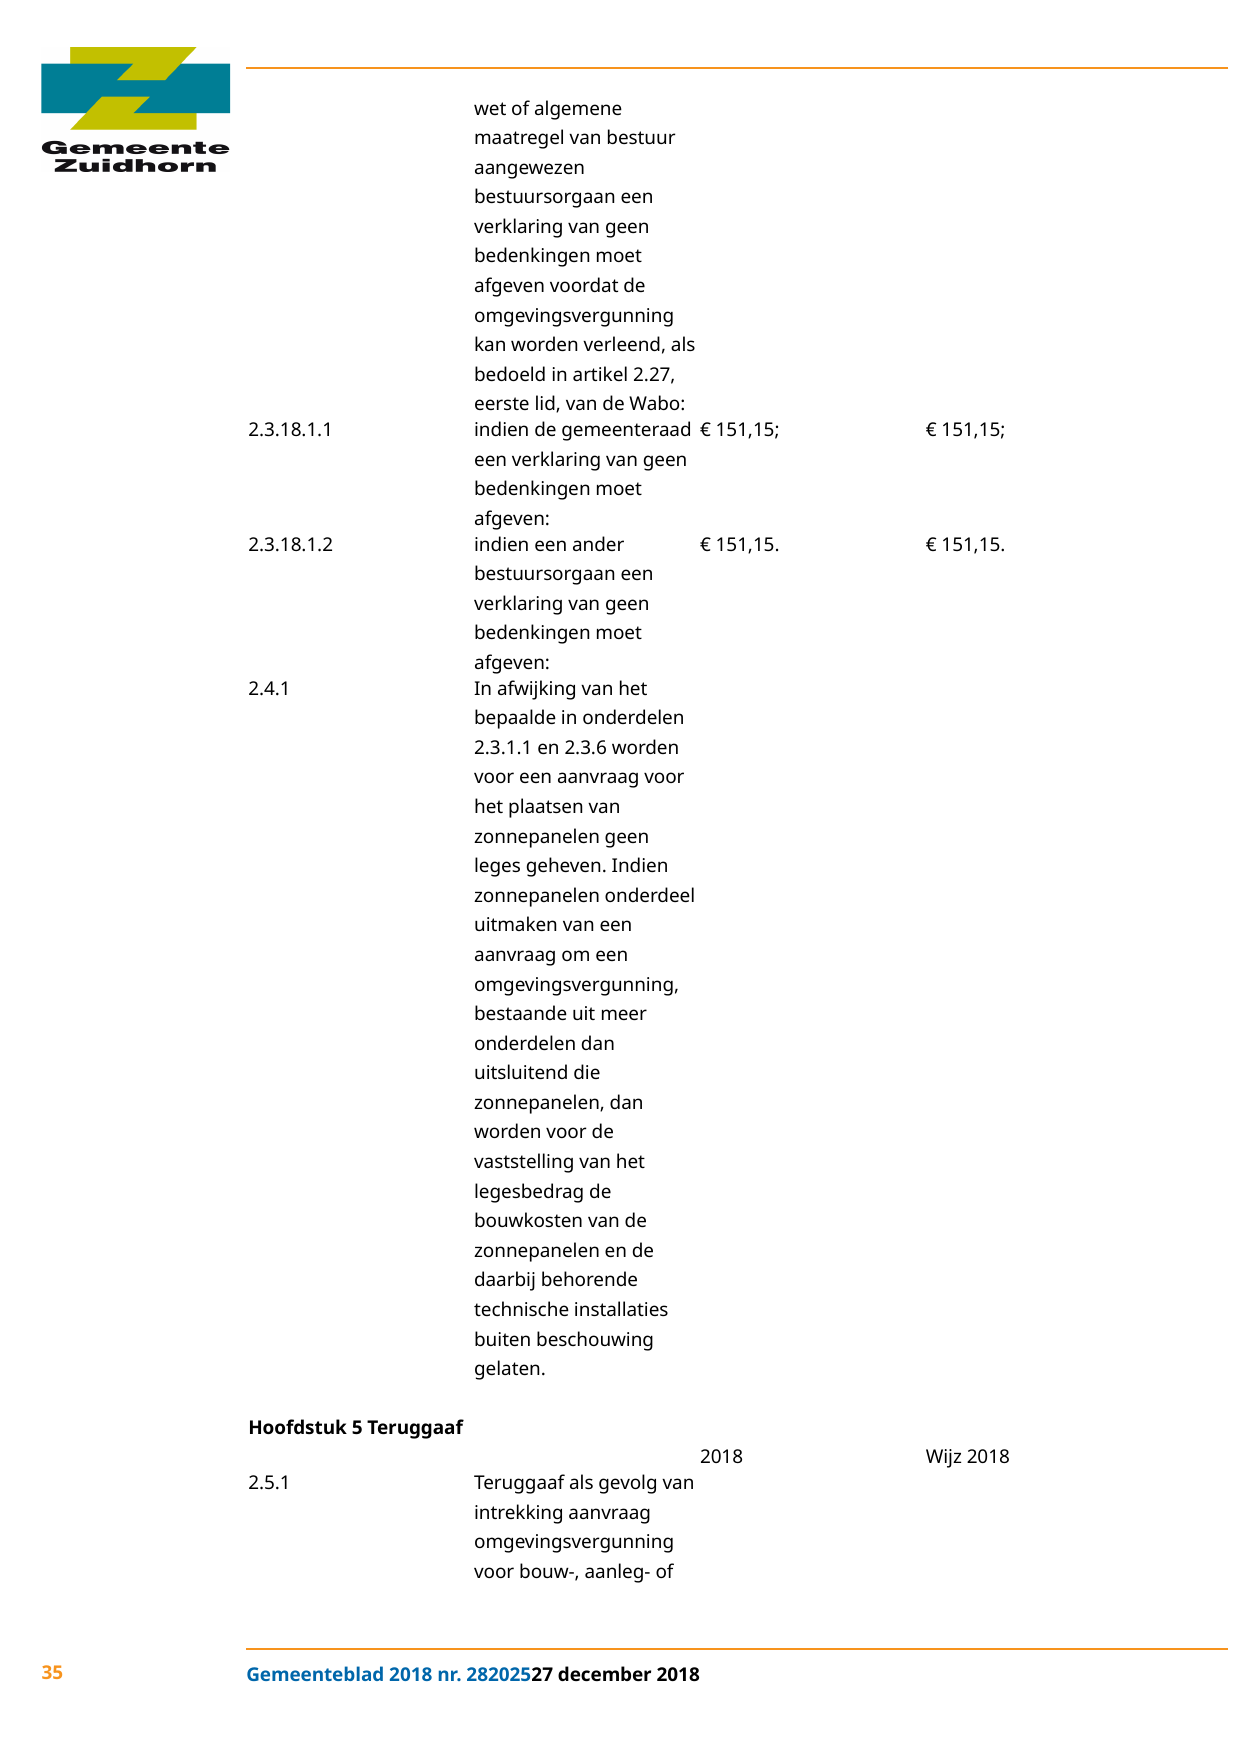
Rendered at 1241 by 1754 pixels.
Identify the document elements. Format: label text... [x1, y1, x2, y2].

table_cell indien de gemeenteraad een verklaring van geen bedenkingen moet afgeven: [474, 416, 700, 531]
table_cell [700, 1469, 926, 1584]
table_header 2018 [700, 1444, 926, 1469]
table_cell wet of algemene maatregel van bestuur aangewezen bestuursorgaan een verklaring van geen bedenkingen moet afgeven voordat de omgevingsvergunning kan worden verleend, als bedoeld in artikel 2.27, eerste lid, van de Wabo: [474, 95, 700, 416]
table_cell In afwijking van het bepaalde in onderdelen 2.3.1.1 en 2.3.6 worden voor een aanvraag voor het plaatsen van zonnepanelen geen leges geheven. Indien zonnepanelen onderdeel uitmaken van een aanvraag om een omgevingsvergunning, bestaande uit meer onderdelen dan uitsluitend die zonnepanelen, dan worden voor de vaststelling van het legesbedrag de bouwkosten van de zonnepanelen en de daarbij behorende technische installaties buiten beschouwing gelaten. [474, 675, 700, 1381]
table_cell [926, 95, 1152, 416]
table_cell € 151,15. [700, 531, 926, 675]
table_header [248, 1444, 474, 1469]
table_header [474, 1444, 700, 1469]
table_cell indien een ander bestuursorgaan een verklaring van geen bedenkingen moet afgeven: [474, 531, 700, 675]
table_cell [248, 95, 474, 416]
table_cell € 151,15; [926, 416, 1152, 531]
table_cell [700, 95, 926, 416]
picture [41, 47, 231, 172]
table_header Wijz 2018 [926, 1444, 1152, 1469]
table_cell 2.3.18.1.2 [248, 531, 474, 675]
table_cell € 151,15; [700, 416, 926, 531]
table_cell [926, 675, 1152, 1381]
table_cell 2.4.1 [248, 675, 474, 1381]
table_cell Teruggaaf als gevolg van intrekking aanvraag omgevingsvergunning voor bouw-, aanleg- of [474, 1469, 700, 1584]
text Hoofdstuk 5 Teruggaaf [248, 1414, 1152, 1439]
table_cell 2.5.1 [248, 1469, 474, 1584]
table_cell € 151,15. [926, 531, 1152, 675]
table_cell 2.3.18.1.1 [248, 416, 474, 531]
table_cell [926, 1469, 1152, 1584]
table_cell [700, 675, 926, 1381]
